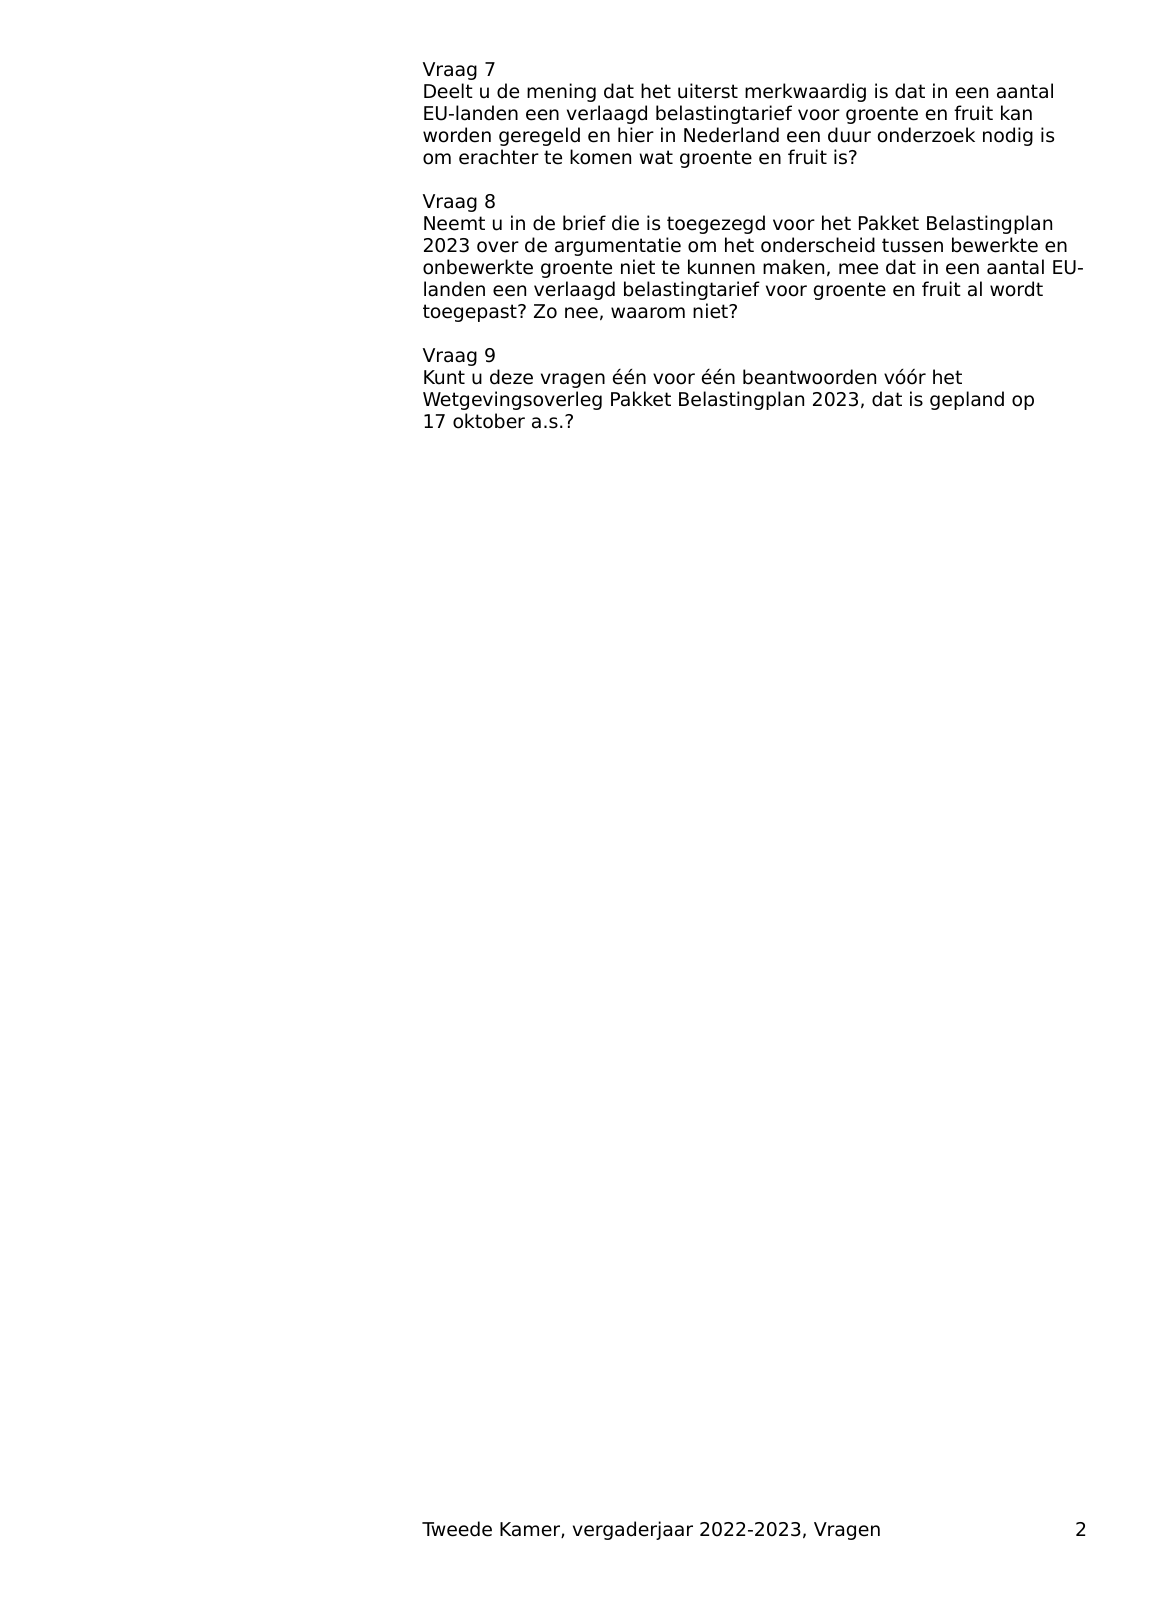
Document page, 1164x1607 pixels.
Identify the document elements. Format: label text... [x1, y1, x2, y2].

text Vraag 8 [422, 191, 1087, 213]
text Neemt u in de brief die is toegezegd voor het Pakket Belastingplan 2023 over de argumentatie om het onderscheid tussen bewerkte en onbewerkte groente niet te kunnen maken, mee dat in een aantal EU-landen een verlaagd belastingtarief voor groente en fruit al wordt toegepast? Zo nee, waarom niet? [422, 213, 1087, 323]
text Deelt u de mening dat het uiterst merkwaardig is dat in een aantal EU-landen een verlaagd belastingtarief voor groente en fruit kan worden geregeld en hier in Nederland een duur onderzoek nodig is om erachter te komen wat groente en fruit is? [422, 81, 1087, 169]
text Vraag 9 [422, 345, 1087, 367]
text Vraag 7 [422, 59, 1087, 81]
text Kunt u deze vragen één voor één beantwoorden vóór het Wetgevingsoverleg Pakket Belastingplan 2023, dat is gepland op 17 oktober a.s.? [422, 367, 1087, 433]
